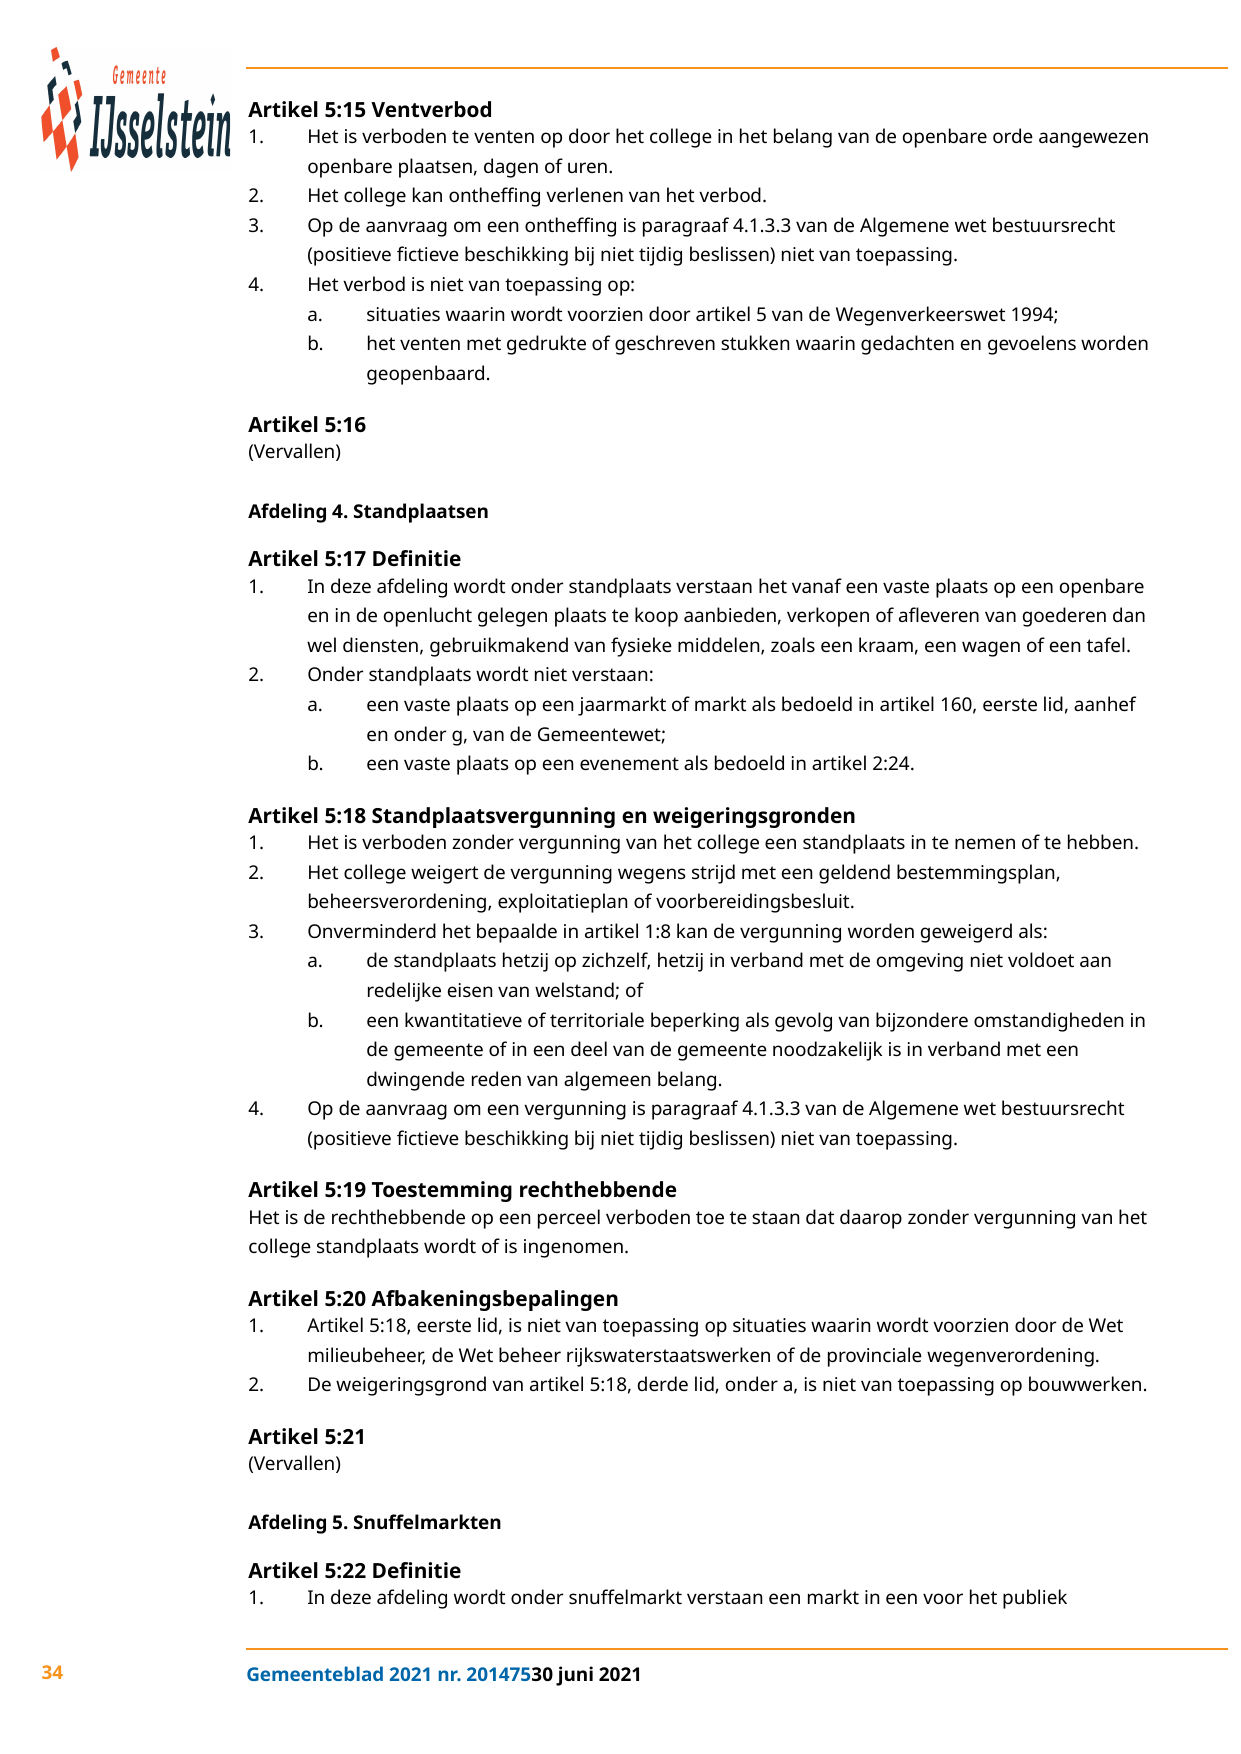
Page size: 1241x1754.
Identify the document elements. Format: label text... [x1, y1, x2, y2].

text Afdeling 4. Standplaatsen [248, 498, 1152, 524]
list Artikel 5:18, eerste lid, is niet van toepassing op situaties waarin wordt voorzien door de Wet milieubeheer, de Wet beheer rijkswaterstaatswerken of de provinciale wegenverordening. [248, 1312, 1152, 1368]
list In deze afdeling wordt onder standplaats verstaan het vanaf een vaste plaats op een openbare en in de openlucht gelegen plaats te koop aanbieden, verkopen of afleveren van goederen dan wel diensten, gebruikmakend van fysieke middelen, zoals een kraam, een wagen of een tafel. [248, 573, 1152, 658]
list Het college kan ontheffing verlenen van het verbod. [248, 182, 1152, 208]
text Het is de rechthebbende op een perceel verboden toe te staan dat daarop zonder vergunning van het college standplaats wordt of is ingenomen. [248, 1204, 1152, 1259]
text Artikel 5:20 Afbakeningsbepalingen [248, 1284, 1152, 1312]
text Artikel 5:16 [248, 410, 1152, 439]
list de standplaats hetzij op zichzelf, hetzij in verband met de omgeving niet voldoet aan redelijke eisen van welstand; of [307, 948, 1152, 1003]
text Artikel 5:18 Standplaatsvergunning en weigeringsgronden [248, 801, 1152, 829]
list Het is verboden zonder vergunning van het college een standplaats in te nemen of te hebben. [248, 829, 1152, 855]
list een vaste plaats op een evenement als bedoeld in artikel 2:24. [307, 750, 1152, 776]
list Op de aanvraag om een ontheffing is paragraaf 4.1.3.3 van de Algemene wet bestuursrecht (positieve fictieve beschikking bij niet tijdig beslissen) niet van toepassing. [248, 212, 1152, 267]
list Onder standplaats wordt niet verstaan: [248, 662, 1152, 687]
text Artikel 5:21 [248, 1422, 1152, 1450]
text (Vervallen) [248, 1450, 1152, 1476]
list Onverminderd het bepaalde in artikel 1:8 kan de vergunning worden geweigerd als: [248, 918, 1152, 944]
text Artikel 5:15 Ventverbod [248, 95, 1152, 123]
text Afdeling 5. Snuffelmarkten [248, 1509, 1152, 1535]
text (Vervallen) [248, 439, 1152, 464]
picture [41, 47, 231, 172]
list In deze afdeling wordt onder snuffelmarkt verstaan een markt in een voor het publiek [248, 1584, 1152, 1610]
list Op de aanvraag om een vergunning is paragraaf 4.1.3.3 van de Algemene wet bestuursrecht (positieve fictieve beschikking bij niet tijdig beslissen) niet van toepassing. [248, 1096, 1152, 1151]
list Het verbod is niet van toepassing op: [248, 271, 1152, 297]
list Het college weigert de vergunning wegens strijd met een geldend bestemmingsplan, beheersverordening, exploitatieplan of voorbereidingsbesluit. [248, 859, 1152, 914]
text Artikel 5:19 Toestemming rechthebbende [248, 1176, 1152, 1204]
text Artikel 5:22 Definitie [248, 1556, 1152, 1584]
list een vaste plaats op een jaarmarkt of markt als bedoeld in artikel 160, eerste lid, aanhef en onder g, van de Gemeentewet; [307, 691, 1152, 747]
list een kwantitatieve of territoriale beperking als gevolg van bijzondere omstandigheden in de gemeente of in een deel van de gemeente noodzakelijk is in verband met een dwingende reden van algemeen belang. [307, 1007, 1152, 1092]
list De weigeringsgrond van artikel 5:18, derde lid, onder a, is niet van toepassing op bouwwerken. [248, 1372, 1152, 1397]
list situaties waarin wordt voorzien door artikel 5 van de Wegenverkeerswet 1994; [307, 301, 1152, 326]
text Artikel 5:17 Definitie [248, 544, 1152, 573]
list het venten met gedrukte of geschreven stukken waarin gedachten en gevoelens worden geopenbaard. [307, 330, 1152, 386]
list Het is verboden te venten op door het college in het belang van de openbare orde aangewezen openbare plaatsen, dagen of uren. [248, 123, 1152, 178]
